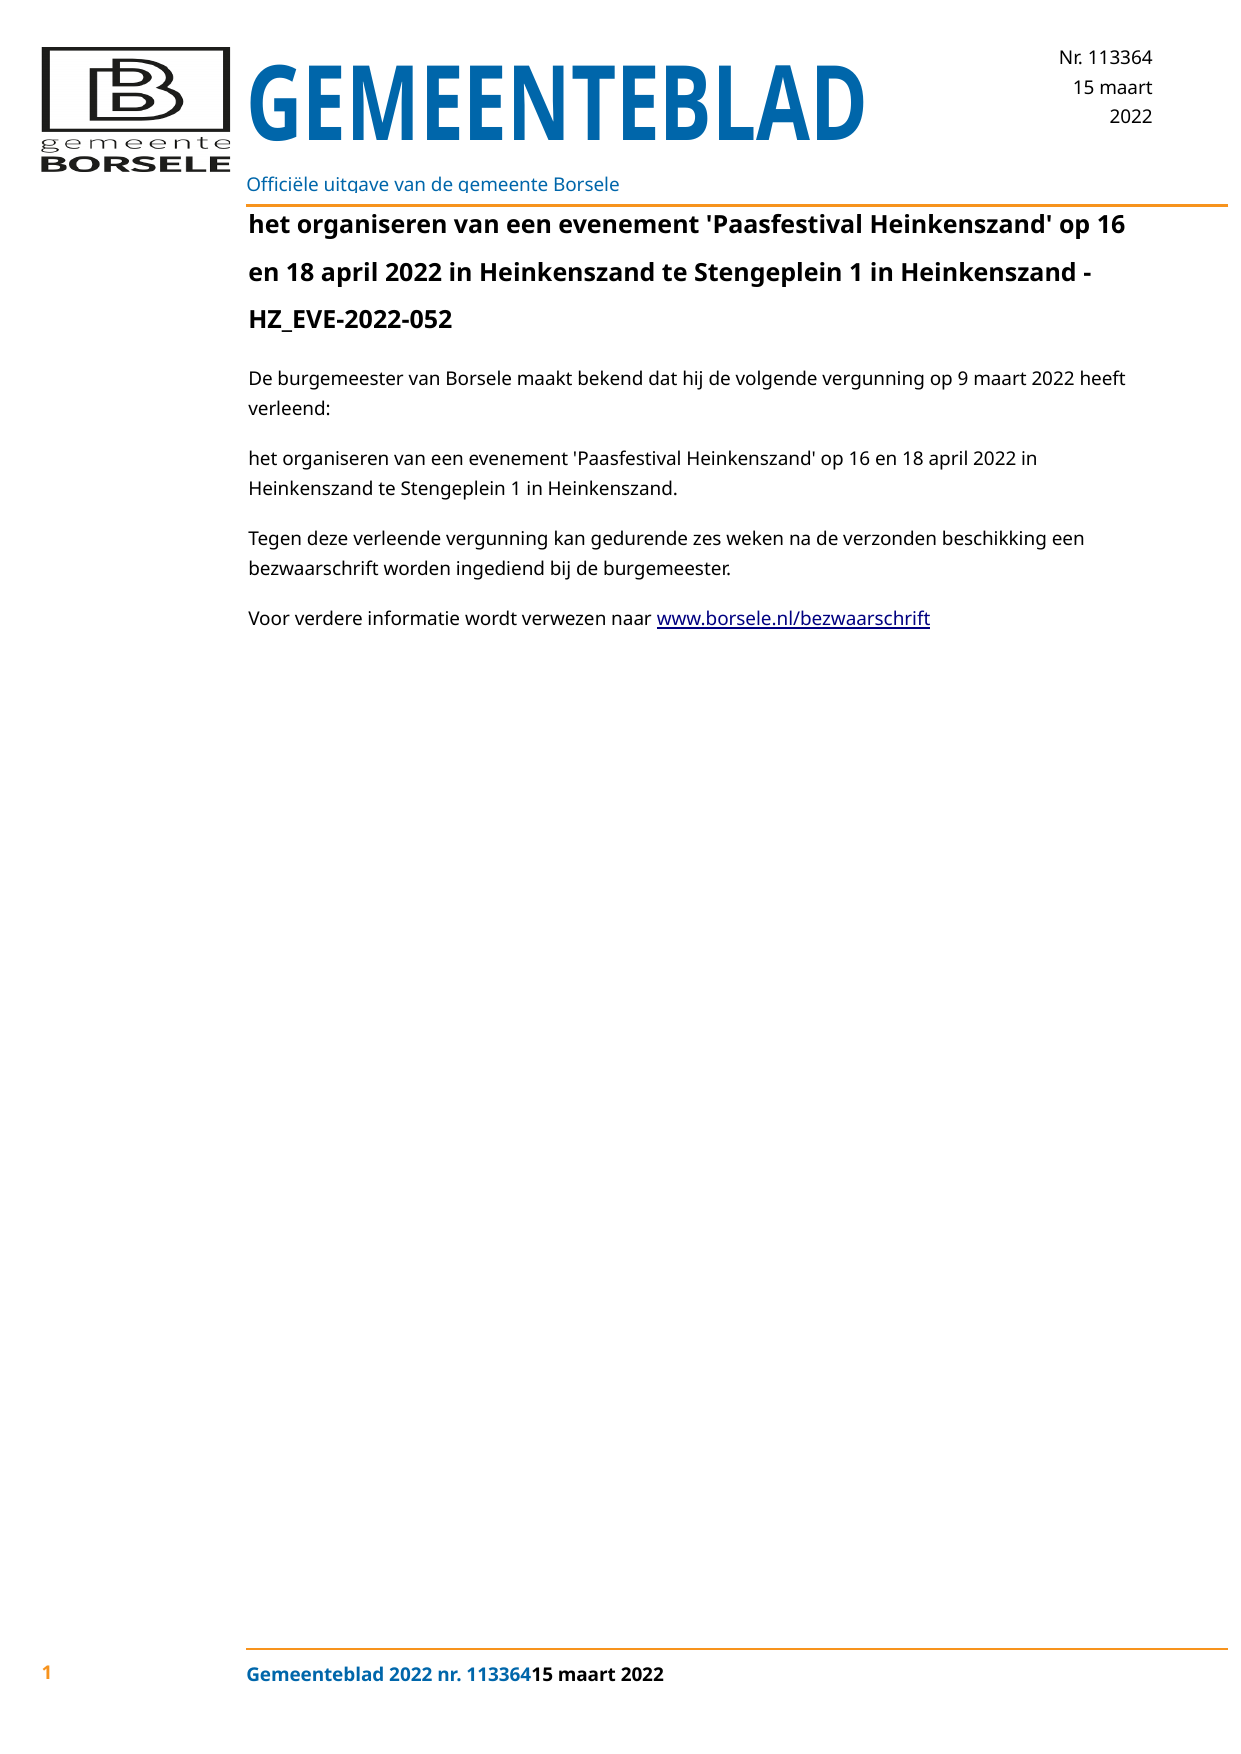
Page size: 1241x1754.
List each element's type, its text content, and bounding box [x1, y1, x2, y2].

picture [41, 47, 231, 172]
text Voor verdere informatie wordt verwezen naar www.borsele.nl/bezwaarschrift [248, 606, 1152, 631]
text De burgemeester van Borsele maakt bekend dat hij de volgende vergunning op 9 maart 2022 heeft verleend: [248, 366, 1152, 421]
text het organiseren van een evenement 'Paasfestival Heinkenszand' op 16 en 18 april 2022 in Heinkenszand te Stengeplein 1 in Heinkenszand - HZ_EVE-2022-052 [248, 207, 1152, 336]
text Tegen deze verleende vergunning kan gedurende zes weken na de verzonden beschikking een bezwaarschrift worden ingediend bij de burgemeester. [248, 526, 1152, 581]
text het organiseren van een evenement 'Paasfestival Heinkenszand' op 16 en 18 april 2022 in Heinkenszand te Stengeplein 1 in Heinkenszand. [248, 446, 1152, 501]
